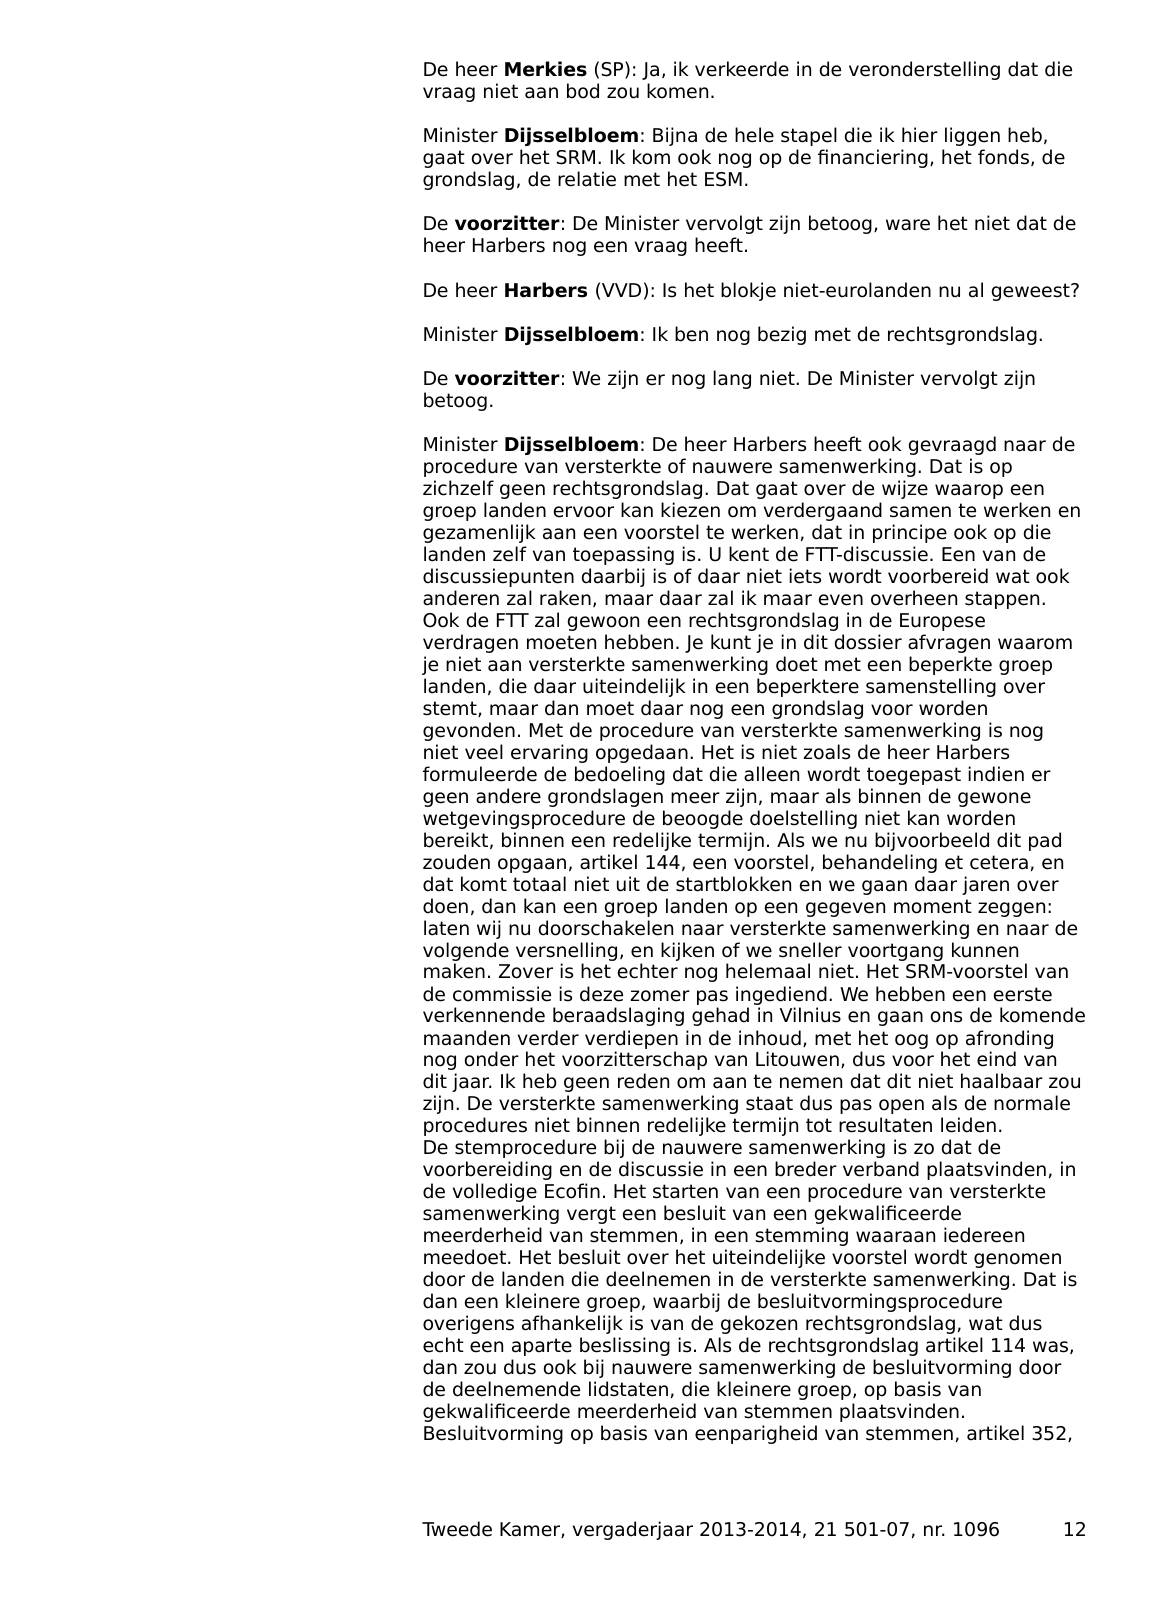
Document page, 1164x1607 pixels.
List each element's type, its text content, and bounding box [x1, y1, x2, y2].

text De voorzitter: We zijn er nog lang niet. De Minister vervolgt zijn betoog. [422, 368, 1087, 412]
text Minister Dijsselbloem: Ik ben nog bezig met de rechtsgrondslag. [422, 324, 1087, 346]
text De voorzitter: De Minister vervolgt zijn betoog, ware het niet dat de heer Harbers nog een vraag heeft. [422, 213, 1087, 257]
text Minister Dijsselbloem: Bijna de hele stapel die ik hier liggen heb, gaat over het SRM. Ik kom ook nog op de financiering, het fonds, de grondslag, de relatie met het ESM. [422, 125, 1087, 191]
text Minister Dijsselbloem: De heer Harbers heeft ook gevraagd naar de procedure van versterkte of nauwere samenwerking. Dat is op zichzelf geen rechtsgrondslag. Dat gaat over de wijze waarop een groep landen ervoor kan kiezen om verdergaand samen te werken en gezamenlijk aan een voorstel te werken, dat in principe ook op die landen zelf van toepassing is. U kent de FTT-discussie. Een van de discussiepunten daarbij is of daar niet iets wordt voorbereid wat ook anderen zal raken, maar daar zal ik maar even overheen stappen. Ook de FTT zal gewoon een rechtsgrondslag in de Europese verdragen moeten hebben. Je kunt je in dit dossier afvragen waarom je niet aan versterkte samenwerking doet met een beperkte groep landen, die daar uiteindelijk in een beperktere samenstelling over stemt, maar dan moet daar nog een grondslag voor worden gevonden. Met de procedure van versterkte samenwerking is nog niet veel ervaring opgedaan. Het is niet zoals de heer Harbers formuleerde de bedoeling dat die alleen wordt toegepast indien er geen andere grondslagen meer zijn, maar als binnen de gewone wetgevingsprocedure de beoogde doelstelling niet kan worden bereikt, binnen een redelijke termijn. Als we nu bijvoorbeeld dit pad zouden opgaan, artikel 144, een voorstel, behandeling et cetera, en dat komt totaal niet uit de startblokken en we gaan daar jaren over doen, dan kan een groep landen op een gegeven moment zeggen: laten wij nu doorschakelen naar versterkte samenwerking en naar de volgende versnelling, en kijken of we sneller voortgang kunnen maken. Zover is het echter nog helemaal niet. Het SRM-voorstel van de commissie is deze zomer pas ingediend. We hebben een eerste verkennende beraadslaging gehad in Vilnius en gaan ons de komende maanden verder verdiepen in de inhoud, met het oog op afronding nog onder het voorzitterschap van Litouwen, dus voor het eind van dit jaar. Ik heb geen reden om aan te nemen dat dit niet haalbaar zou zijn. De versterkte samenwerking staat dus pas open als de normale procedures niet binnen redelijke termijn tot resultaten leiden. [422, 434, 1087, 1137]
text De heer Merkies (SP): Ja, ik verkeerde in de veronderstelling dat die vraag niet aan bod zou komen. [422, 59, 1087, 103]
text De heer Harbers (VVD): Is het blokje niet-eurolanden nu al geweest? [422, 279, 1087, 301]
text De stemprocedure bij de nauwere samenwerking is zo dat de voorbereiding en de discussie in een breder verband plaatsvinden, in de volledige Ecofin. Het starten van een procedure van versterkte samenwerking vergt een besluit van een gekwalificeerde meerderheid van stemmen, in een stemming waaraan iedereen meedoet. Het besluit over het uiteindelijke voorstel wordt genomen door de landen die deelnemen in de versterkte samenwerking. Dat is dan een kleinere groep, waarbij de besluitvormingsprocedure overigens afhankelijk is van de gekozen rechtsgrondslag, wat dus echt een aparte beslissing is. Als de rechtsgrondslag artikel 114 was, dan zou dus ook bij nauwere samenwerking de besluitvorming door de deelnemende lidstaten, die kleinere groep, op basis van gekwalificeerde meerderheid van stemmen plaatsvinden. Besluitvorming op basis van eenparigheid van stemmen, artikel 352, [422, 1137, 1087, 1445]
